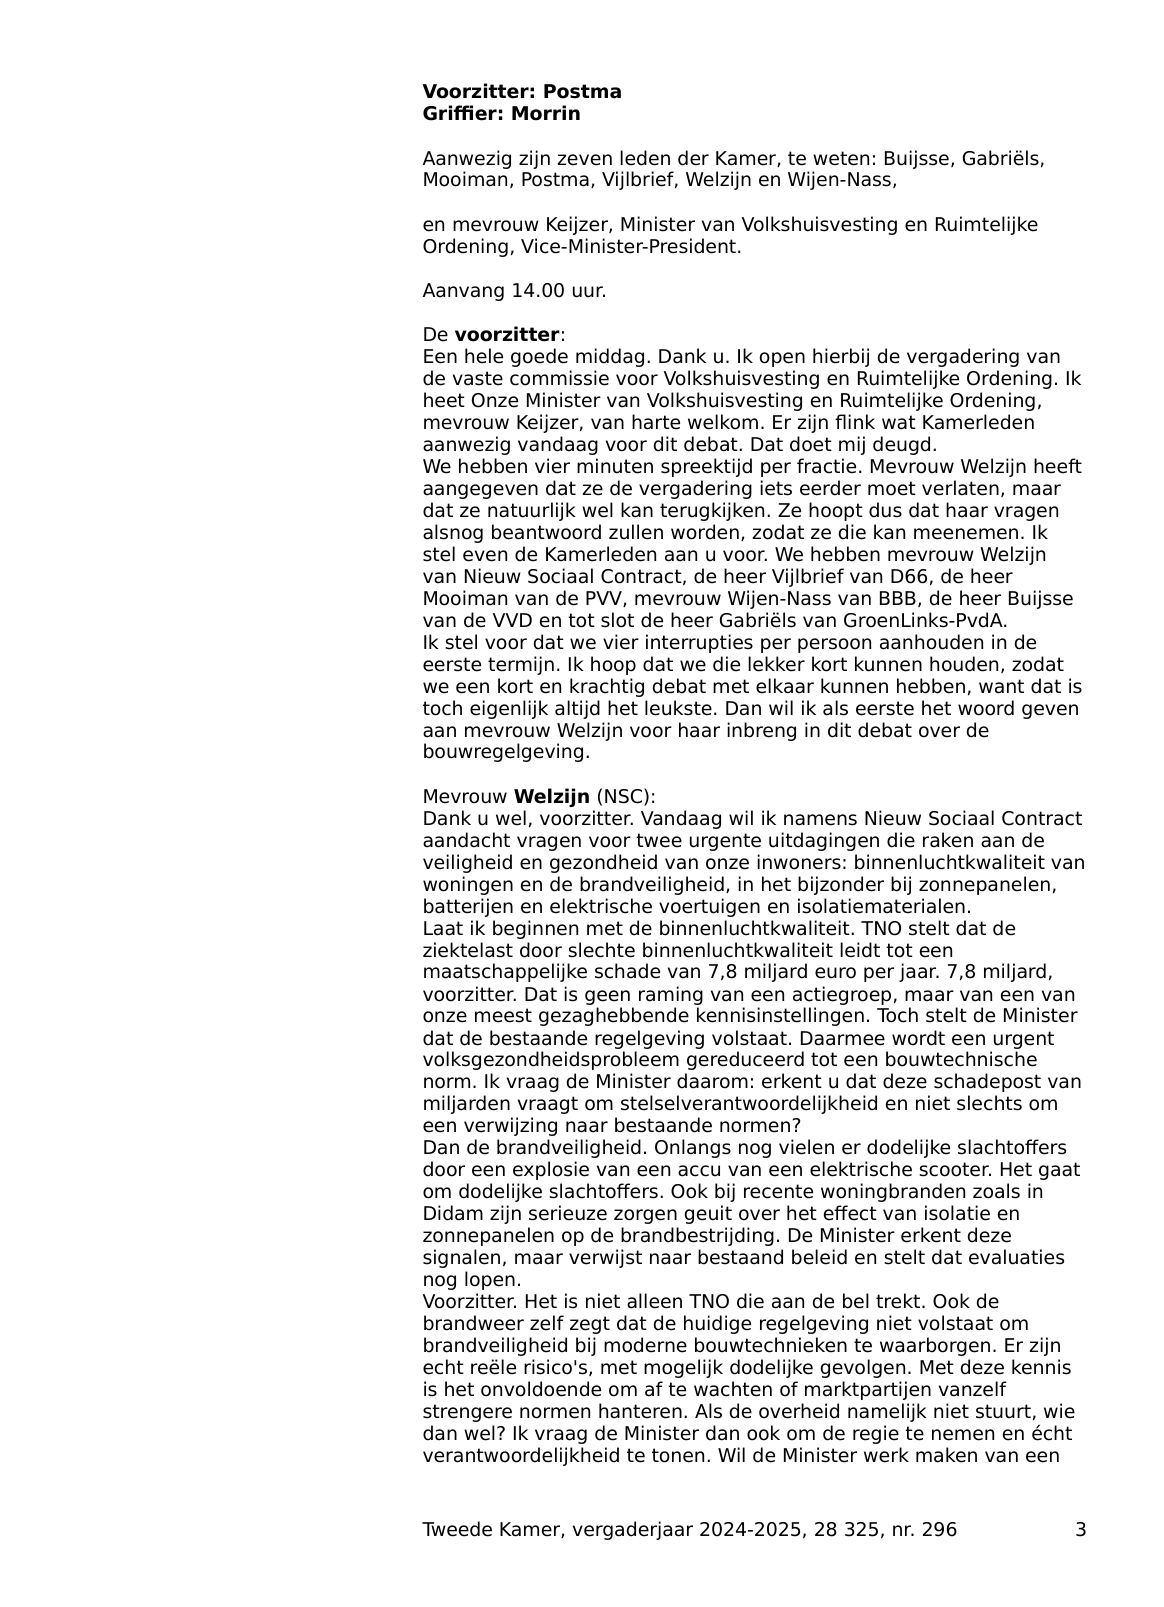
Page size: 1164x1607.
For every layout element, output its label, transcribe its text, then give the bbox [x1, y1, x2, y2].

text De voorzitter: [422, 324, 1087, 346]
text Aanvang 14.00 uur. [422, 280, 1087, 302]
text Aanwezig zijn zeven leden der Kamer, te weten: Buijsse, Gabriëls, Mooiman, Postma, Vijlbrief, Welzijn en Wijen-Nass, [422, 147, 1087, 191]
text Dan de brandveiligheid. Onlangs nog vielen er dodelijke slachtoffers door een explosie van een accu van een elektrische scooter. Het gaat om dodelijke slachtoffers. Ook bij recente woningbranden zoals in Didam zijn serieuze zorgen geuit over het effect van isolatie en zonnepanelen op de brandbestrijding. De Minister erkent deze signalen, maar verwijst naar bestaand beleid en stelt dat evaluaties nog lopen. [422, 1137, 1087, 1291]
text Laat ik beginnen met de binnenluchtkwaliteit. TNO stelt dat de ziektelast door slechte binnenluchtkwaliteit leidt tot een maatschappelijke schade van 7,8 miljard euro per jaar. 7,8 miljard, voorzitter. Dat is geen raming van een actiegroep, maar van een van onze meest gezaghebbende kennisinstellingen. Toch stelt de Minister dat de bestaande regelgeving volstaat. Daarmee wordt een urgent volksgezondheidsprobleem gereduceerd tot een bouwtechnische norm. Ik vraag de Minister daarom: erkent u dat deze schadepost van miljarden vraagt om stelselverantwoordelijkheid en niet slechts om een verwijzing naar bestaande normen? [422, 917, 1087, 1137]
text Voorzitter. Het is niet alleen TNO die aan de bel trekt. Ook de brandweer zelf zegt dat de huidige regelgeving niet volstaat om brandveiligheid bij moderne bouwtechnieken te waarborgen. Er zijn echt reële risico's, met mogelijk dodelijke gevolgen. Met deze kennis is het onvoldoende om af te wachten of marktpartijen vanzelf strengere normen hanteren. Als de overheid namelijk niet stuurt, wie dan wel? Ik vraag de Minister dan ook om de regie te nemen en écht verantwoordelijkheid te tonen. Wil de Minister werk maken van een [422, 1291, 1087, 1467]
text Ik stel voor dat we vier interrupties per persoon aanhouden in de eerste termijn. Ik hoop dat we die lekker kort kunnen houden, zodat we een kort en krachtig debat met elkaar kunnen hebben, want dat is toch eigenlijk altijd het leukste. Dan wil ik als eerste het woord geven aan mevrouw Welzijn voor haar inbreng in dit debat over de bouwregelgeving. [422, 632, 1087, 763]
text Mevrouw Welzijn (NSC): [422, 786, 1087, 808]
text We hebben vier minuten spreektijd per fractie. Mevrouw Welzijn heeft aangegeven dat ze de vergadering iets eerder moet verlaten, maar dat ze natuurlijk wel kan terugkijken. Ze hoopt dus dat haar vragen alsnog beantwoord zullen worden, zodat ze die kan meenemen. Ik stel even de Kamerleden aan u voor. We hebben mevrouw Welzijn van Nieuw Sociaal Contract, de heer Vijlbrief van D66, de heer Mooiman van de PVV, mevrouw Wijen-Nass van BBB, de heer Buijsse van de VVD en tot slot de heer Gabriëls van GroenLinks-PvdA. [422, 456, 1087, 632]
text Dank u wel, voorzitter. Vandaag wil ik namens Nieuw Sociaal Contract aandacht vragen voor twee urgente uitdagingen die raken aan de veiligheid en gezondheid van onze inwoners: binnenluchtkwaliteit van woningen en de brandveiligheid, in het bijzonder bij zonnepanelen, batterijen en elektrische voertuigen en isolatiematerialen. [422, 808, 1087, 917]
text en mevrouw Keijzer, Minister van Volkshuisvesting en Ruimtelijke Ordening, Vice-Minister-President. [422, 213, 1087, 257]
text Voorzitter: Postma [422, 81, 1087, 103]
text Een hele goede middag. Dank u. Ik open hierbij de vergadering van de vaste commissie voor Volkshuisvesting en Ruimtelijke Ordening. Ik heet Onze Minister van Volkshuisvesting en Ruimtelijke Ordening, mevrouw Keijzer, van harte welkom. Er zijn flink wat Kamerleden aanwezig vandaag voor dit debat. Dat doet mij deugd. [422, 346, 1087, 456]
text Griffier: Morrin [422, 103, 1087, 125]
